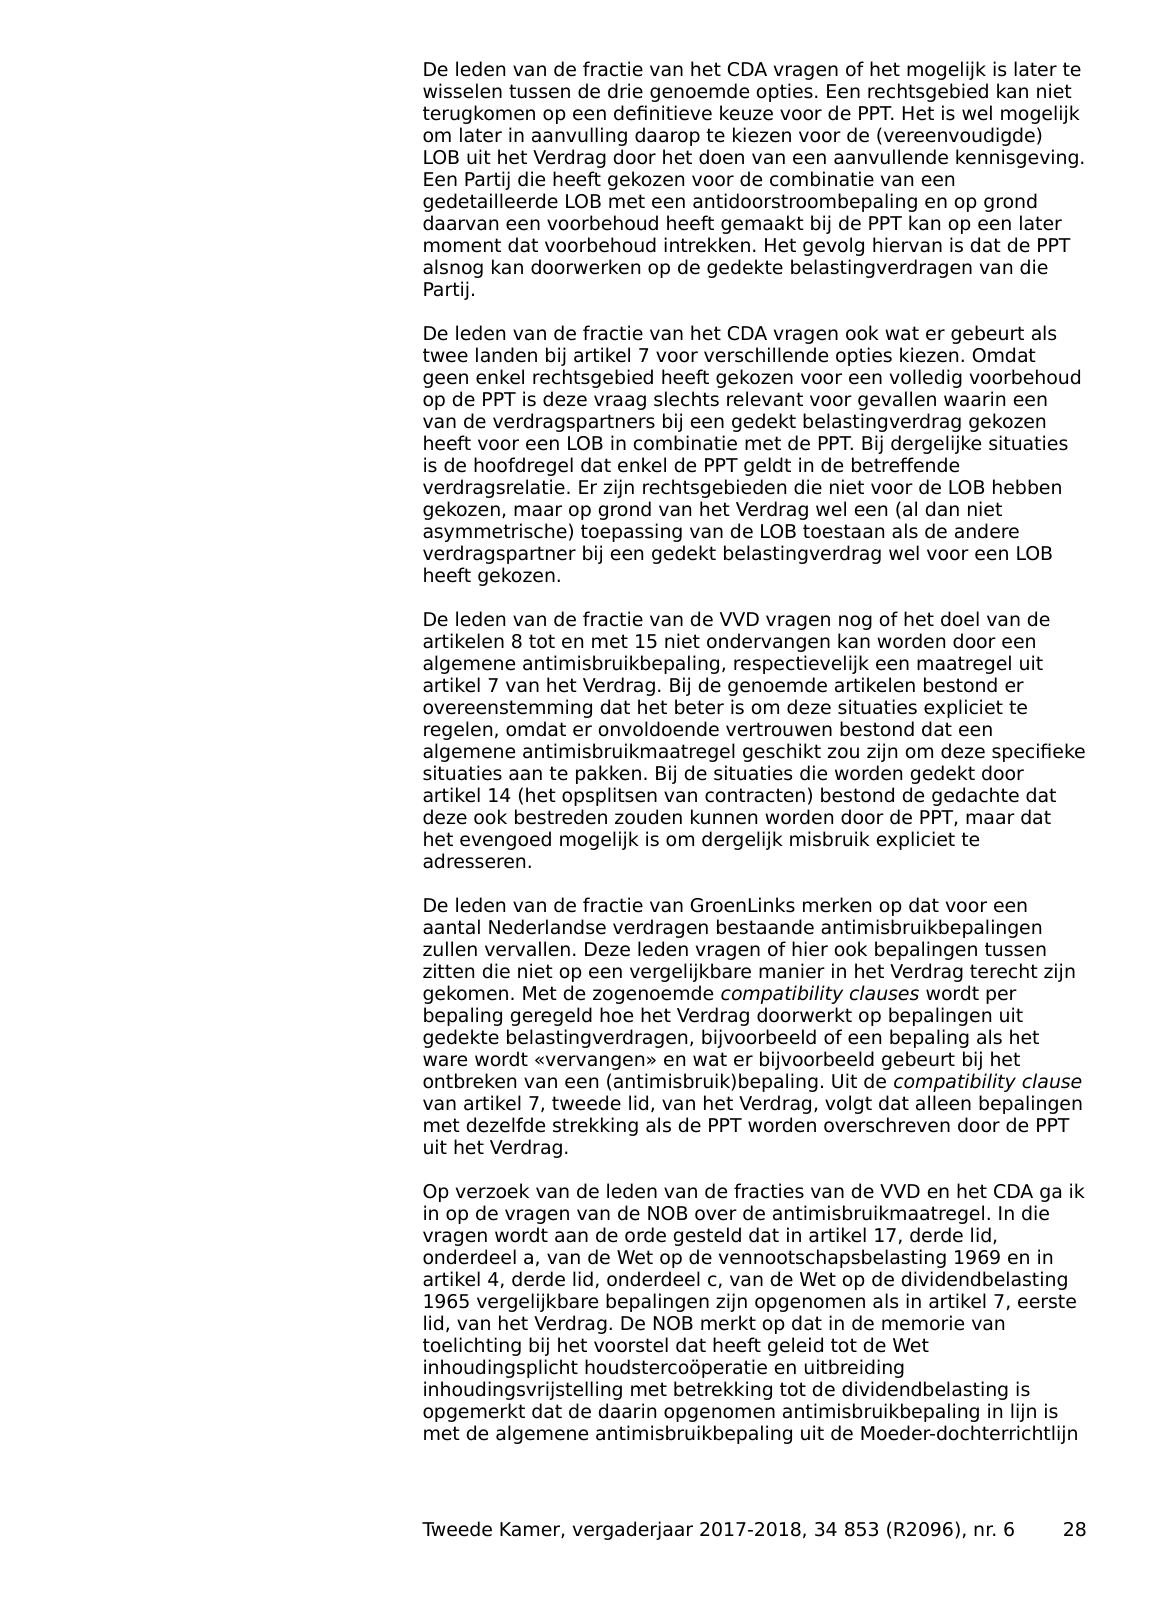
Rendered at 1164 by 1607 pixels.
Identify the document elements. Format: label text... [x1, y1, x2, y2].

text De leden van de fractie van de VVD vragen nog of het doel van de artikelen 8 tot en met 15 niet ondervangen kan worden door een algemene antimisbruikbepaling, respectievelijk een maatregel uit artikel 7 van het Verdrag. Bij de genoemde artikelen bestond er overeenstemming dat het beter is om deze situaties expliciet te regelen, omdat er onvoldoende vertrouwen bestond dat een algemene antimisbruikmaatregel geschikt zou zijn om deze specifieke situaties aan te pakken. Bij de situaties die worden gedekt door artikel 14 (het opsplitsen van contracten) bestond de gedachte dat deze ook bestreden zouden kunnen worden door de PPT, maar dat het evengoed mogelijk is om dergelijk misbruik expliciet te adresseren. [422, 609, 1087, 873]
text De leden van de fractie van het CDA vragen of het mogelijk is later te wisselen tussen de drie genoemde opties. Een rechtsgebied kan niet terugkomen op een definitieve keuze voor de PPT. Het is wel mogelijk om later in aanvulling daarop te kiezen voor de (vereenvoudigde) LOB uit het Verdrag door het doen van een aanvullende kennisgeving. Een Partij die heeft gekozen voor de combinatie van een gedetailleerde LOB met een antidoorstroombepaling en op grond daarvan een voorbehoud heeft gemaakt bij de PPT kan op een later moment dat voorbehoud intrekken. Het gevolg hiervan is dat de PPT alsnog kan doorwerken op de gedekte belastingverdragen van die Partij. [422, 59, 1087, 301]
text De leden van de fractie van GroenLinks merken op dat voor een aantal Nederlandse verdragen bestaande antimisbruikbepalingen zullen vervallen. Deze leden vragen of hier ook bepalingen tussen zitten die niet op een vergelijkbare manier in het Verdrag terecht zijn gekomen. Met de zogenoemde compatibility clauses wordt per bepaling geregeld hoe het Verdrag doorwerkt op bepalingen uit gedekte belastingverdragen, bijvoorbeeld of een bepaling als het ware wordt «vervangen» en wat er bijvoorbeeld gebeurt bij het ontbreken van een (antimisbruik)bepaling. Uit de compatibility clause van artikel 7, tweede lid, van het Verdrag, volgt dat alleen bepalingen met dezelfde strekking als de PPT worden overschreven door de PPT uit het Verdrag. [422, 895, 1087, 1159]
text De leden van de fractie van het CDA vragen ook wat er gebeurt als twee landen bij artikel 7 voor verschillende opties kiezen. Omdat geen enkel rechtsgebied heeft gekozen voor een volledig voorbehoud op de PPT is deze vraag slechts relevant voor gevallen waarin een van de verdragspartners bij een gedekt belastingverdrag gekozen heeft voor een LOB in combinatie met de PPT. Bij dergelijke situaties is de hoofdregel dat enkel de PPT geldt in de betreffende verdragsrelatie. Er zijn rechtsgebieden die niet voor de LOB hebben gekozen, maar op grond van het Verdrag wel een (al dan niet asymmetrische) toepassing van de LOB toestaan als de andere verdragspartner bij een gedekt belastingverdrag wel voor een LOB heeft gekozen. [422, 323, 1087, 587]
text Op verzoek van de leden van de fracties van de VVD en het CDA ga ik in op de vragen van de NOB over de antimisbruikmaatregel. In die vragen wordt aan de orde gesteld dat in artikel 17, derde lid, onderdeel a, van de Wet op de vennootschapsbelasting 1969 en in artikel 4, derde lid, onderdeel c, van de Wet op de dividendbelasting 1965 vergelijkbare bepalingen zijn opgenomen als in artikel 7, eerste lid, van het Verdrag. De NOB merkt op dat in de memorie van toelichting bij het voorstel dat heeft geleid tot de Wet inhoudingsplicht houdstercoöperatie en uitbreiding inhoudingsvrijstelling met betrekking tot de dividendbelasting is opgemerkt dat de daarin opgenomen antimisbruikbepaling in lijn is met de algemene antimisbruikbepaling uit de Moeder-dochterrichtlijn [422, 1181, 1087, 1444]
